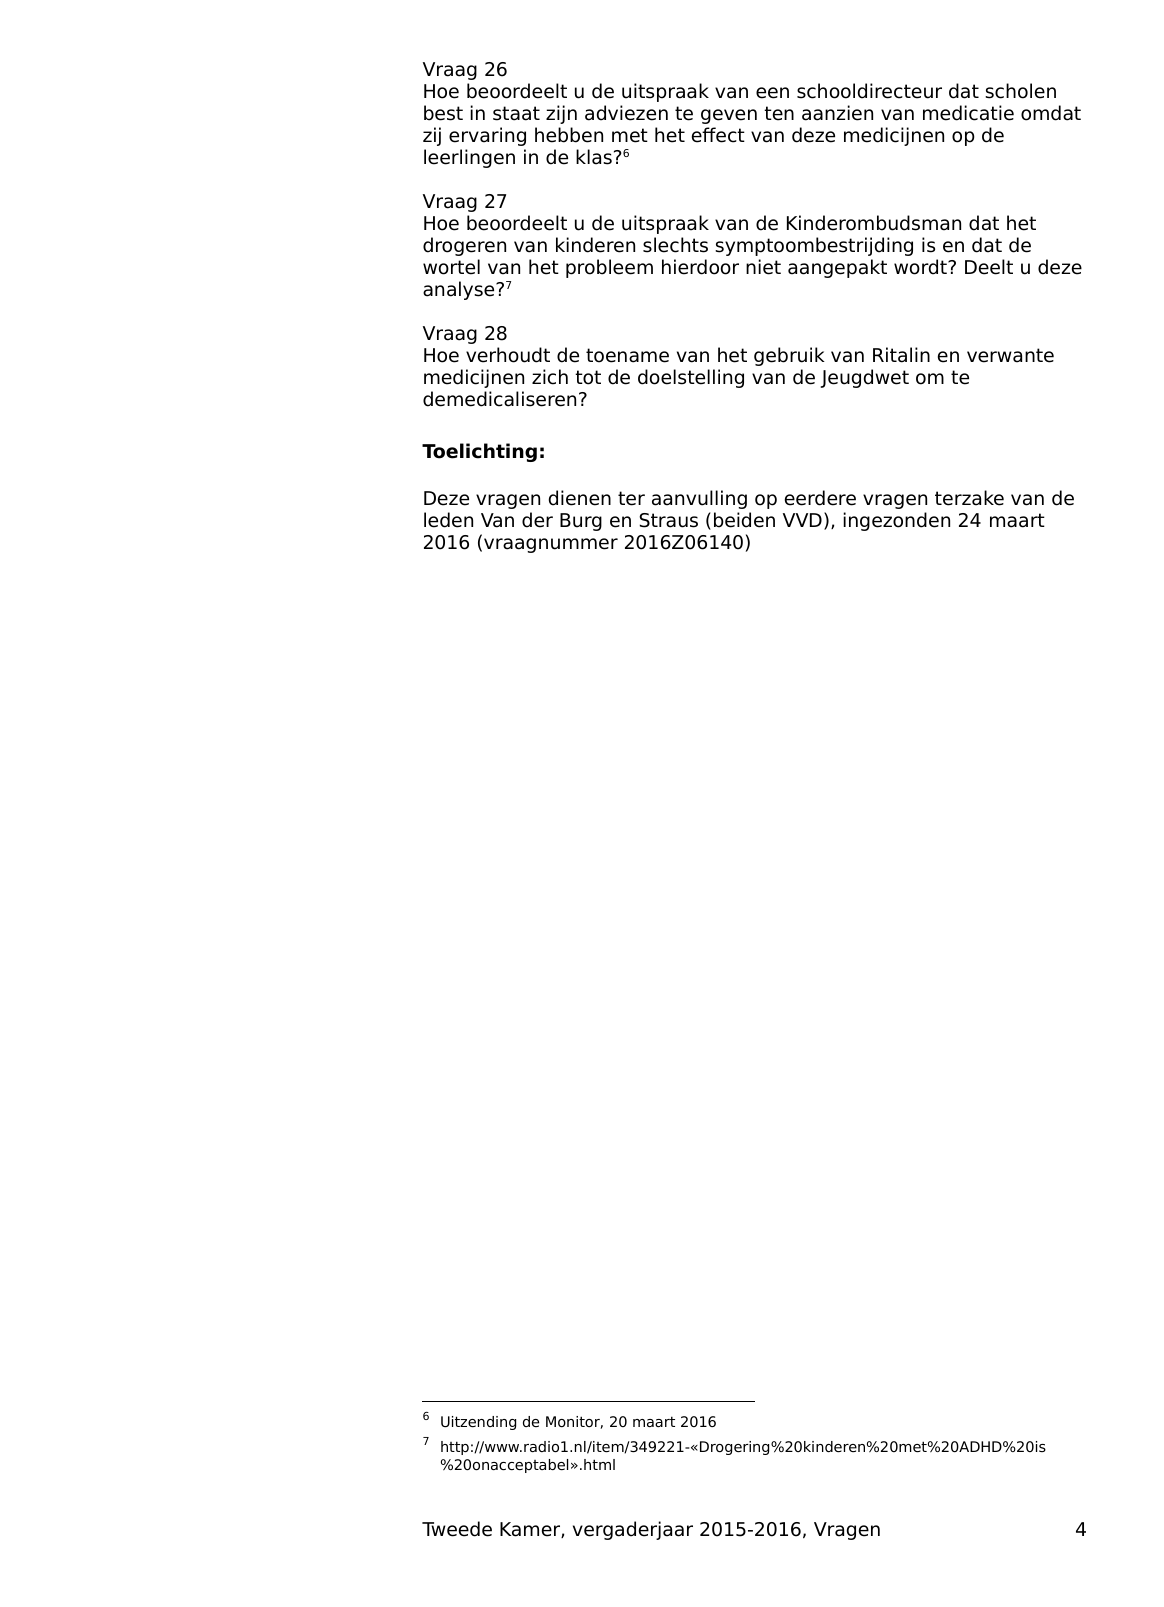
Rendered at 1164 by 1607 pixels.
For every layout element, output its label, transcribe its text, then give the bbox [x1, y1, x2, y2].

text Deze vragen dienen ter aanvulling op eerdere vragen terzake van de leden Van der Burg en Straus (beiden VVD), ingezonden 24 maart 2016 (vraagnummer 2016Z06140) [422, 488, 1087, 554]
subtitle Toelichting: [422, 441, 1087, 463]
text Vraag 28 [422, 323, 1087, 345]
text Hoe beoordeelt u de uitspraak van de Kinderombudsman dat het drogeren van kinderen slechts symptoombestrijding is en dat de wortel van het probleem hierdoor niet aangepakt wordt? Deelt u deze analyse? [422, 213, 1087, 301]
text Uitzending de Monitor, 20 maart 2016 [422, 1410, 1087, 1432]
text Hoe beoordeelt u de uitspraak van een schooldirecteur dat scholen best in staat zijn adviezen te geven ten aanzien van medicatie omdat zij ervaring hebben met het effect van deze medicijnen op de leerlingen in de klas? [422, 81, 1087, 169]
text http://www.radio1.nl/item/349221-«Drogering%20kinderen%20met%20ADHD%20is%20onacceptabel».html [422, 1435, 1087, 1474]
text Hoe verhoudt de toename van het gebruik van Ritalin en verwante medicijnen zich tot de doelstelling van de Jeugdwet om te demedicaliseren? [422, 345, 1087, 411]
text Vraag 27 [422, 191, 1087, 213]
text Vraag 26 [422, 59, 1087, 81]
